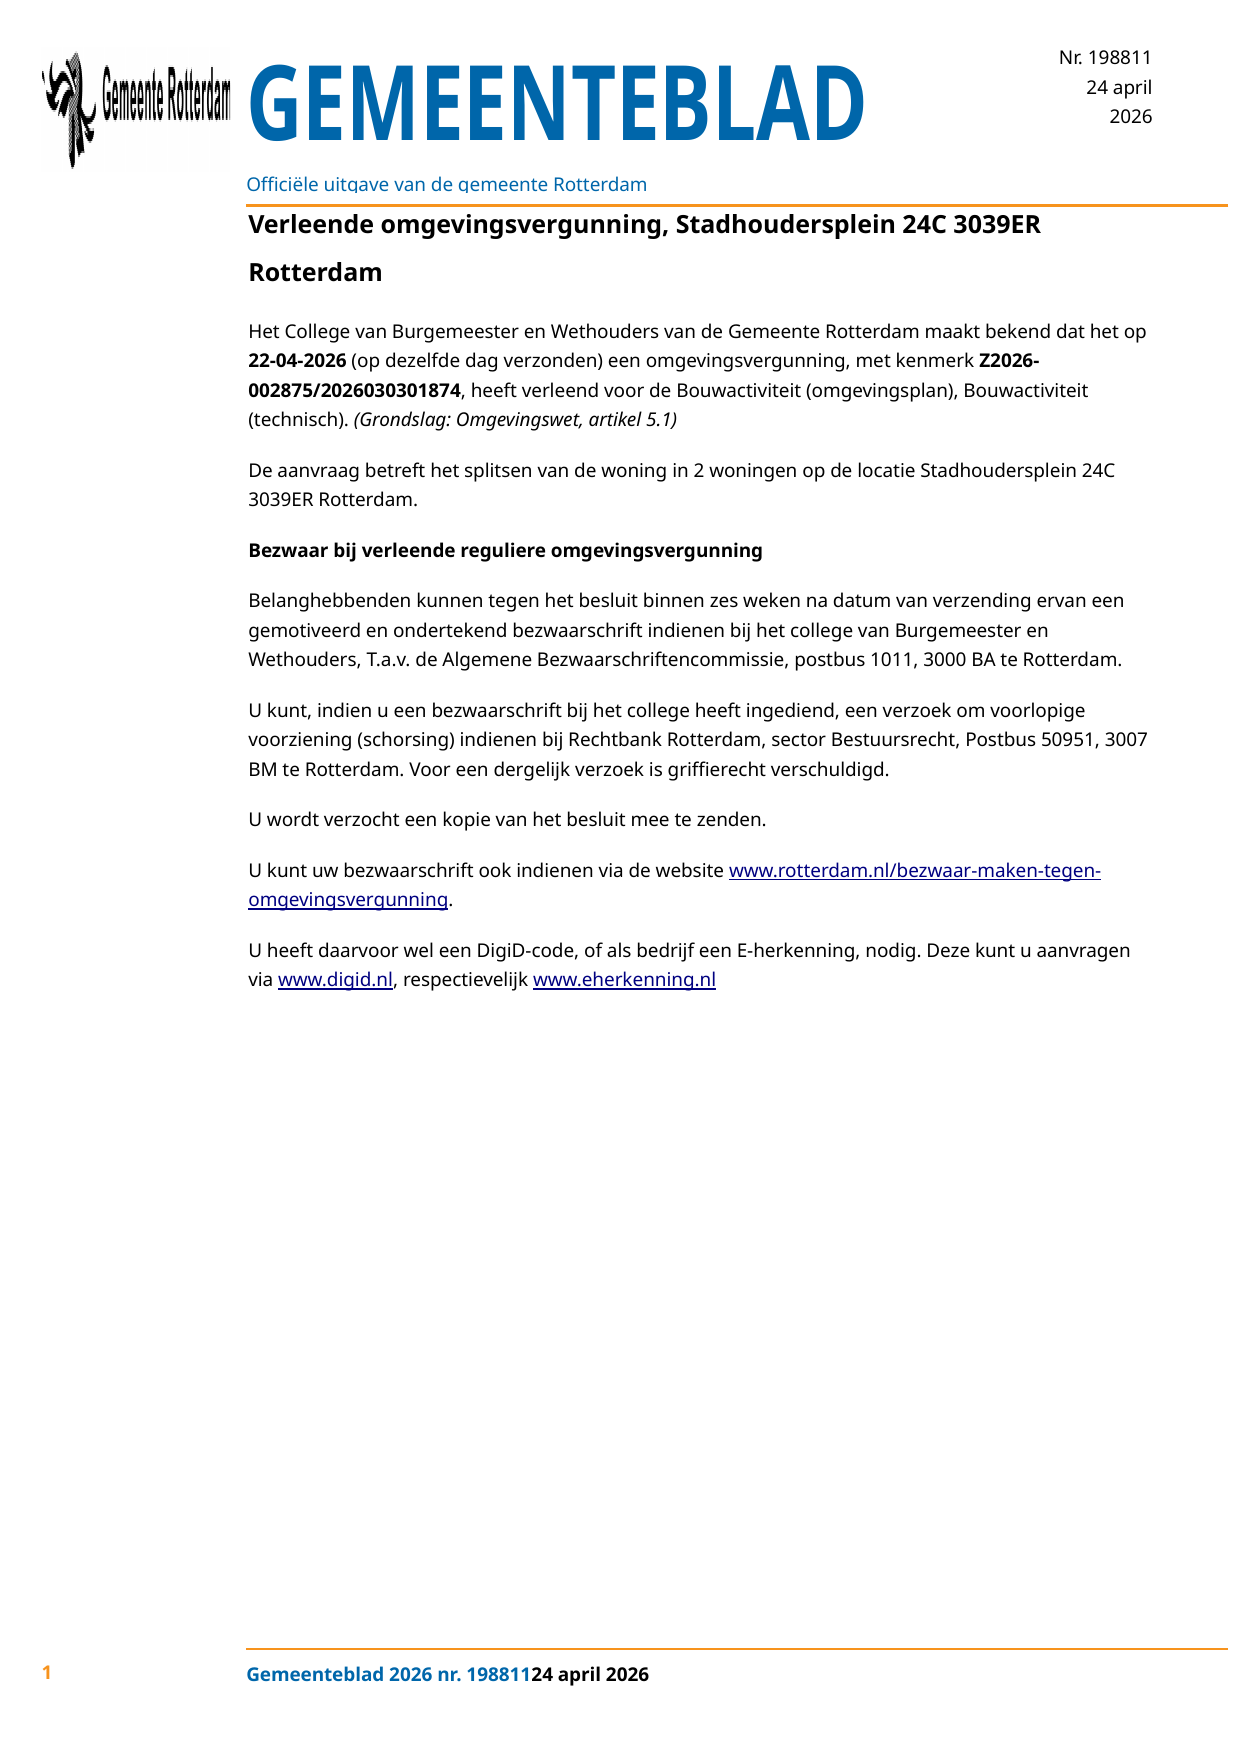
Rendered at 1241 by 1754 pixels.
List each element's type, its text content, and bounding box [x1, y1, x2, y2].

text Verleende omgevingsvergunning, Stadhoudersplein 24C 3039ER Rotterdam [248, 207, 1152, 288]
text Bezwaar bij verleende reguliere omgevingsvergunning [248, 537, 1152, 563]
text U kunt uw bezwaarschrift ook indienen via de website www.rotterdam.nl/bezwaar-maken-tegen-omgevingsvergunning. [248, 857, 1152, 912]
text U heeft daarvoor wel een DigiD-code, of als bedrijf een E-herkenning, nodig. Deze kunt u aanvragen via www.digid.nl, respectievelijk www.eherkenning.nl [248, 937, 1152, 992]
text De aanvraag betreft het splitsen van de woning in 2 woningen op de locatie Stadhoudersplein 24C 3039ER Rotterdam. [248, 457, 1152, 512]
text Het College van Burgemeester en Wethouders van de Gemeente Rotterdam maakt bekend dat het op 22-04-2026 (op dezelfde dag verzonden) een omgevingsvergunning, met kenmerk Z2026-002875/2026030301874, heeft verleend voor de Bouwactiviteit (omgevingsplan), Bouwactiviteit (technisch). (Grondslag: Omgevingswet, artikel 5.1) [248, 318, 1152, 432]
text U kunt, indien u een bezwaarschrift bij het college heeft ingediend, een verzoek om voorlopige voorziening (schorsing) indienen bij Rechtbank Rotterdam, sector Bestuursrecht, Postbus 50951, 3007 BM te Rotterdam. Voor een dergelijk verzoek is griffierecht verschuldigd. [248, 697, 1152, 782]
text Belanghebbenden kunnen tegen het besluit binnen zes weken na datum van verzending ervan een gemotiveerd en ondertekend bezwaarschrift indienen bij het college van Burgemeester en Wethouders, T.a.v. de Algemene Bezwaarschriftencommissie, postbus 1011, 3000 BA te Rotterdam. [248, 587, 1152, 672]
text U wordt verzocht een kopie van het besluit mee te zenden. [248, 807, 1152, 832]
picture [41, 47, 231, 172]
